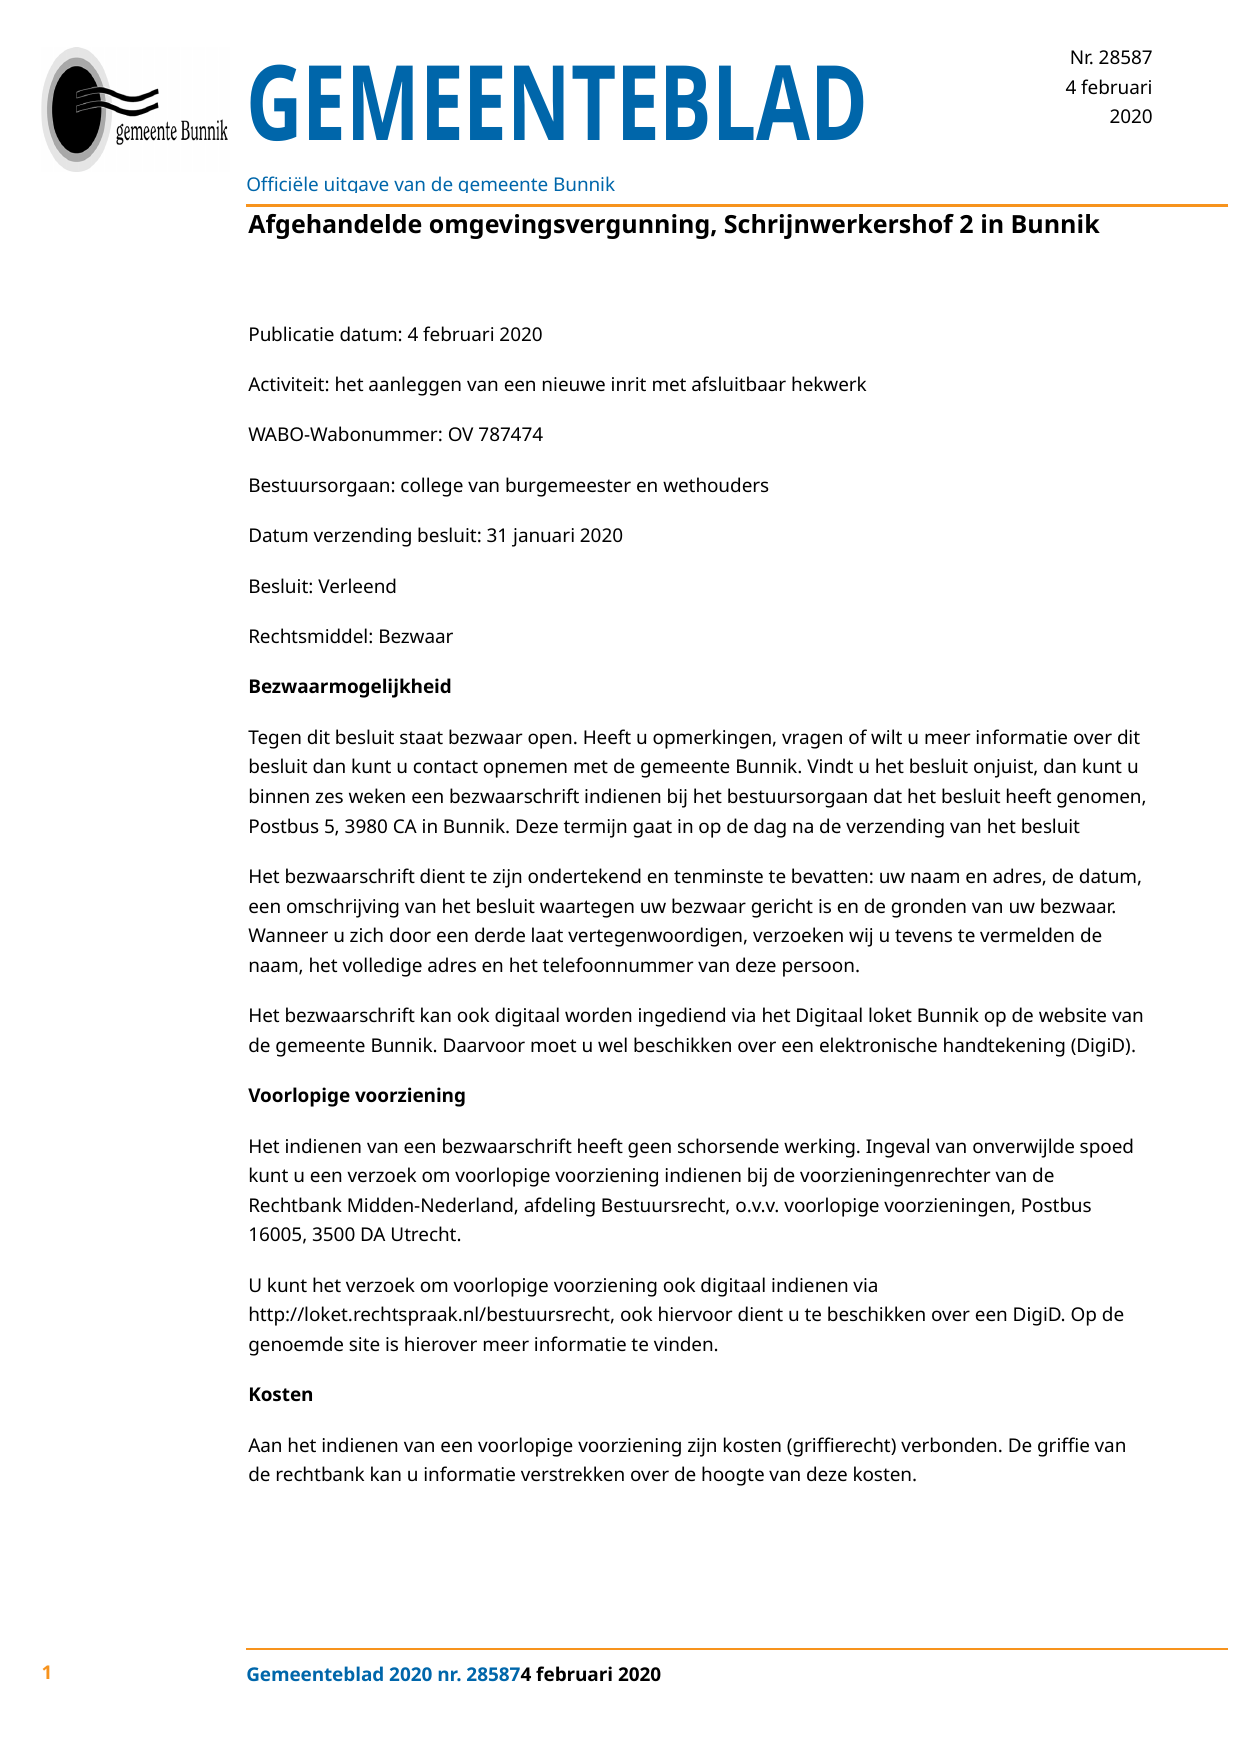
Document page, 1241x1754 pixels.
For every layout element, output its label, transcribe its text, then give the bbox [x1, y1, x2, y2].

text Afgehandelde omgevingsvergunning, Schrijnwerkershof 2 in Bunnik [248, 207, 1152, 241]
text Het indienen van een bezwaarschrift heeft geen schorsende werking. Ingeval van onverwijlde spoed kunt u een verzoek om voorlopige voorziening indienen bij de voorzieningenrechter van de Rechtbank Midden-Nederland, afdeling Bestuursrecht, o.v.v. voorlopige voorzieningen, Postbus 16005, 3500 DA Utrecht. [248, 1133, 1152, 1247]
text Bezwaarmogelijkheid [248, 674, 1152, 699]
picture [41, 47, 231, 172]
text Het bezwaarschrift kan ook digitaal worden ingediend via het Digitaal loket Bunnik op de website van de gemeente Bunnik. Daarvoor moet u wel beschikken over een elektronische handtekening (DigiD). [248, 1002, 1152, 1058]
text Besluit: Verleend [248, 573, 1152, 598]
text Voorlopige voorziening [248, 1082, 1152, 1108]
text WABO-Wabonummer: OV 787474 [248, 422, 1152, 447]
text U kunt het verzoek om voorlopige voorziening ook digitaal indienen via http://loket.rechtspraak.nl/bestuursrecht, ook hiervoor dient u te beschikken over een DigiD. Op de genoemde site is hierover meer informatie te vinden. [248, 1272, 1152, 1357]
text Datum verzending besluit: 31 januari 2020 [248, 522, 1152, 548]
text Publicatie datum: 4 februari 2020 [248, 321, 1152, 346]
text Tegen dit besluit staat bezwaar open. Heeft u opmerkingen, vragen of wilt u meer informatie over dit besluit dan kunt u contact opnemen met de gemeente Bunnik. Vindt u het besluit onjuist, dan kunt u binnen zes weken een bezwaarschrift indienen bij het bestuursorgaan dat het besluit heeft genomen, Postbus 5, 3980 CA in Bunnik. Deze termijn gaat in op de dag na de verzending van het besluit [248, 724, 1152, 838]
text Bestuursorgaan: college van burgemeester en wethouders [248, 472, 1152, 498]
text Kosten [248, 1382, 1152, 1407]
text Het bezwaarschrift dient te zijn ondertekend en tenminste te bevatten: uw naam en adres, de datum, een omschrijving van het besluit waartegen uw bezwaar gericht is en de gronden van uw bezwaar. Wanneer u zich door een derde laat vertegenwoordigen, verzoeken wij u tevens te vermelden de naam, het volledige adres en het telefoonnummer van deze persoon. [248, 863, 1152, 978]
text Rechtsmiddel: Bezwaar [248, 623, 1152, 649]
text Activiteit: het aanleggen van een nieuwe inrit met afsluitbaar hekwerk [248, 371, 1152, 397]
text Aan het indienen van een voorlopige voorziening zijn kosten (griffierecht) verbonden. De griffie van de rechtbank kan u informatie verstrekken over de hoogte van deze kosten. [248, 1432, 1152, 1487]
